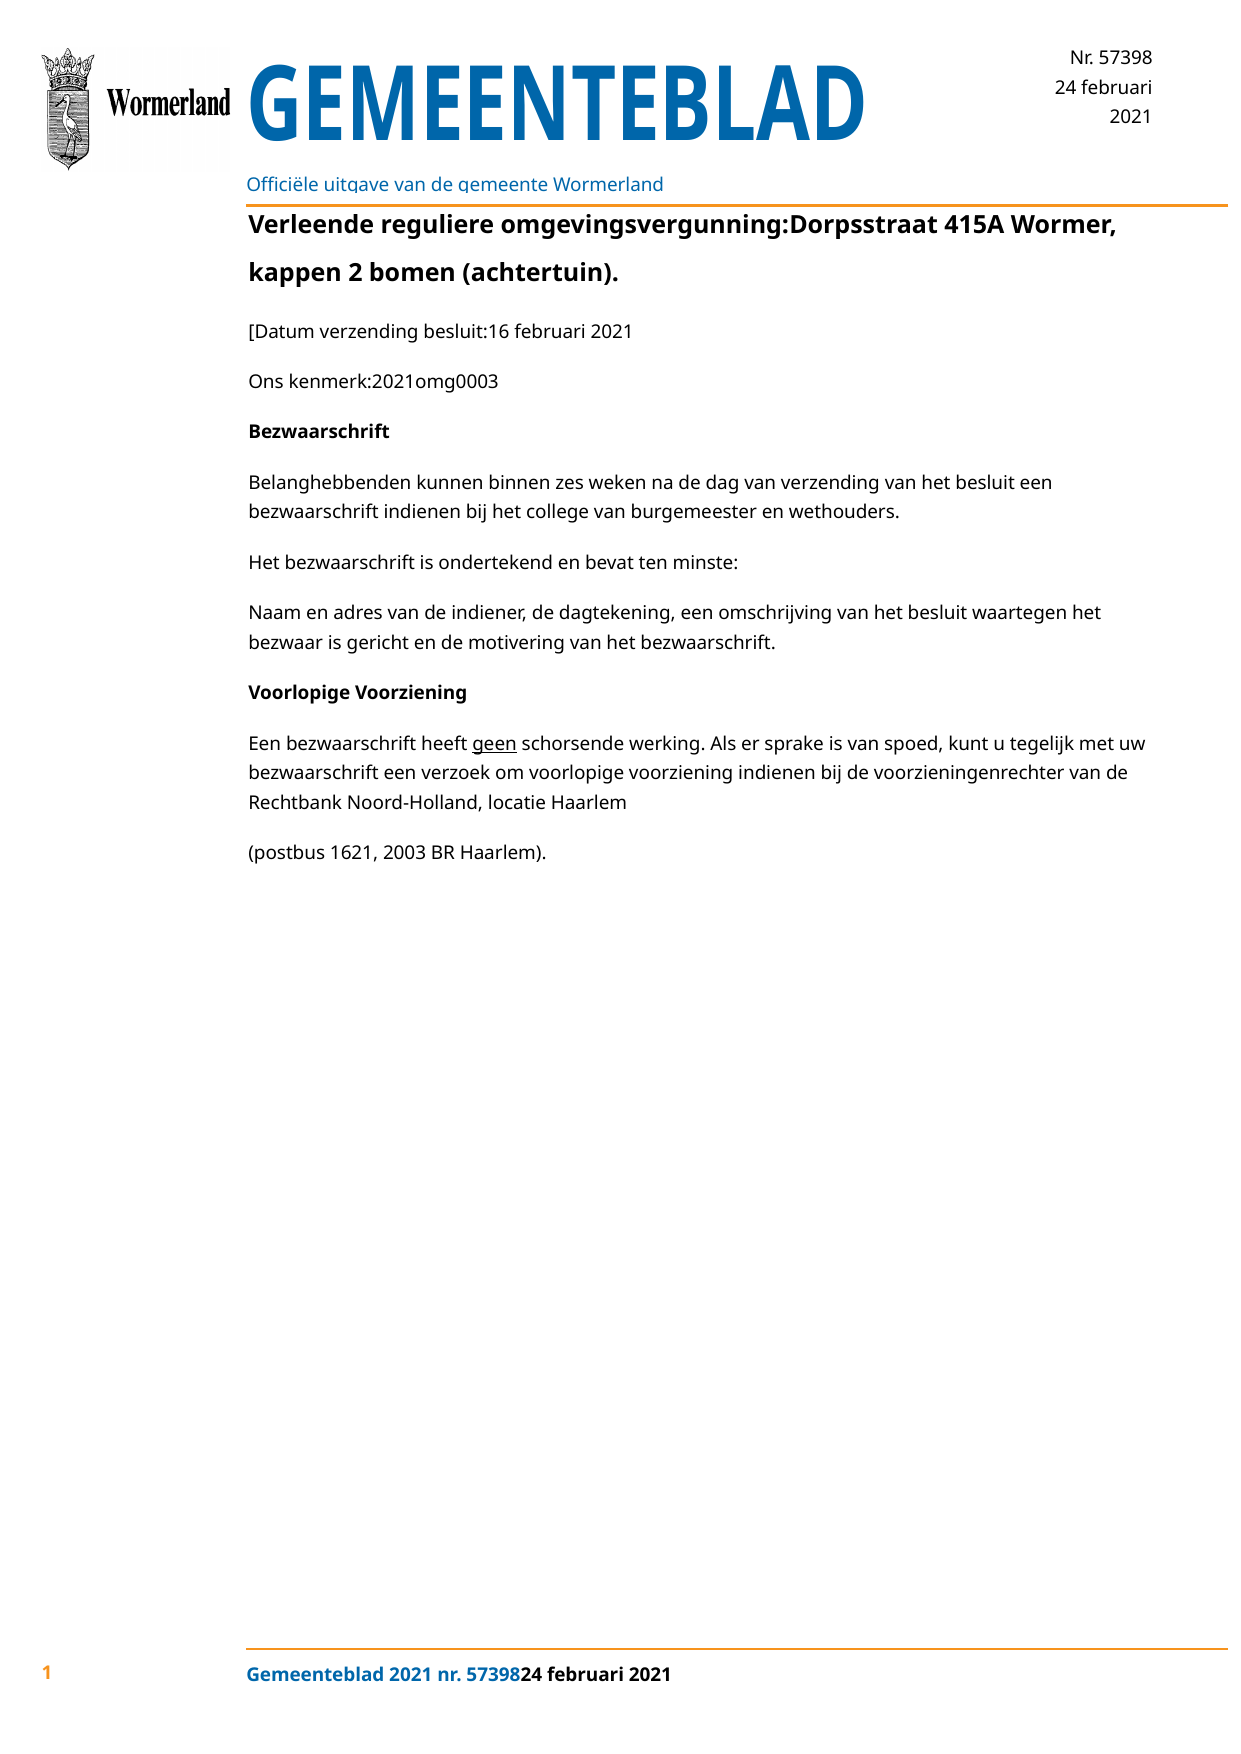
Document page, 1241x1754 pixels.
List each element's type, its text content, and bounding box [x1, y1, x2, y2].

text Verleende reguliere omgevingsvergunning:Dorpsstraat 415A Wormer, kappen 2 bomen (achtertuin). [248, 207, 1152, 288]
text Het bezwaarschrift is ondertekend en bevat ten minste: [248, 549, 1152, 575]
text Een bezwaarschrift heeft geen schorsende werking. Als er sprake is van spoed, kunt u tegelijk met uw bezwaarschrift een verzoek om voorlopige voorziening indienen bij de voorzieningenrechter van de Rechtbank Noord-Holland, locatie Haarlem [248, 730, 1152, 815]
text Naam en adres van de indiener, de dagtekening, een omschrijving van het besluit waartegen het bezwaar is gericht en de motivering van het bezwaarschrift. [248, 599, 1152, 655]
text Ons kenmerk:2021omg0003 [248, 368, 1152, 394]
picture [41, 47, 231, 172]
text Belanghebbenden kunnen binnen zes weken na de dag van verzending van het besluit een bezwaarschrift indienen bij het college van burgemeester en wethouders. [248, 469, 1152, 524]
text (postbus 1621, 2003 BR Haarlem). [248, 839, 1152, 865]
text Bezwaarschrift [248, 419, 1152, 444]
text Voorlopige Voorziening [248, 679, 1152, 705]
text [Datum verzending besluit:16 februari 2021 [248, 318, 1152, 344]
